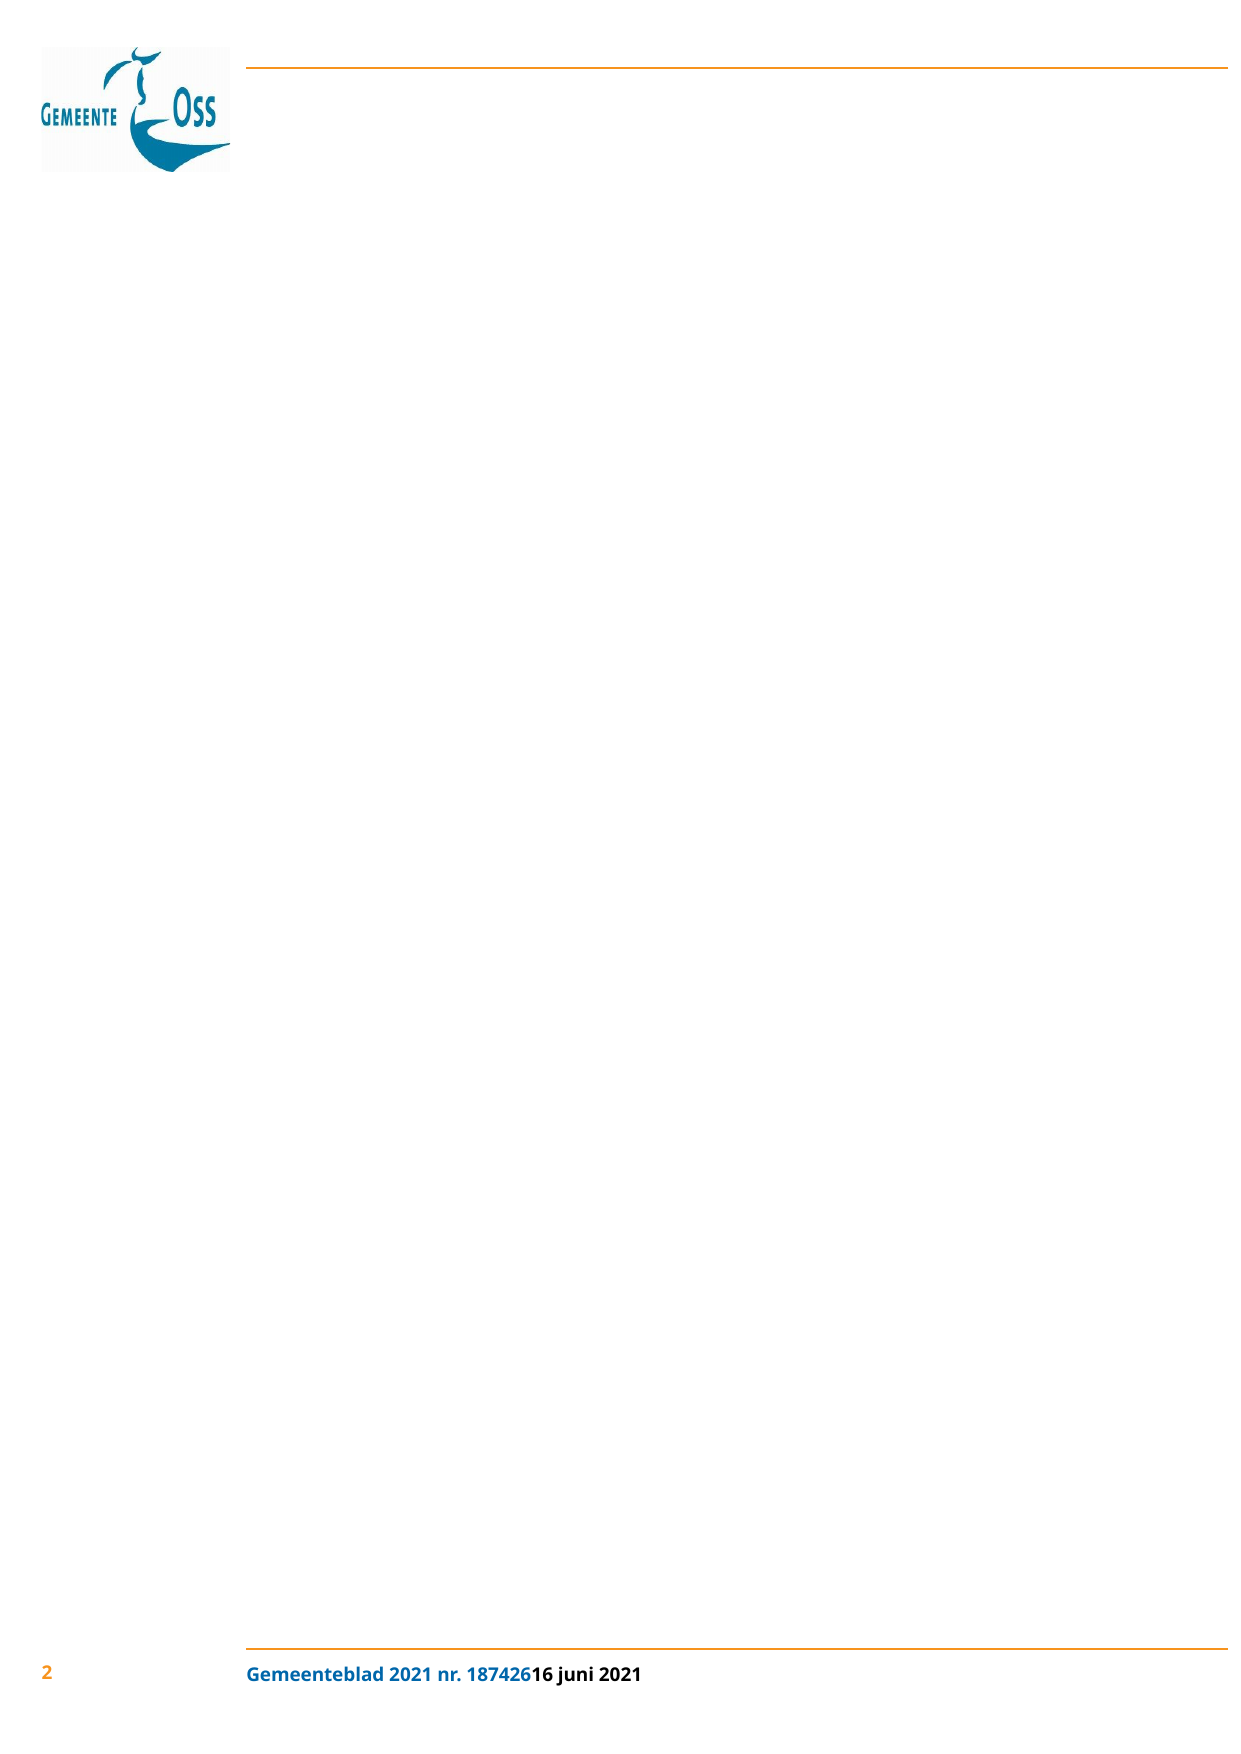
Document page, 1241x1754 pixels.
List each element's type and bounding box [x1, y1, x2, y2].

picture [41, 47, 231, 172]
